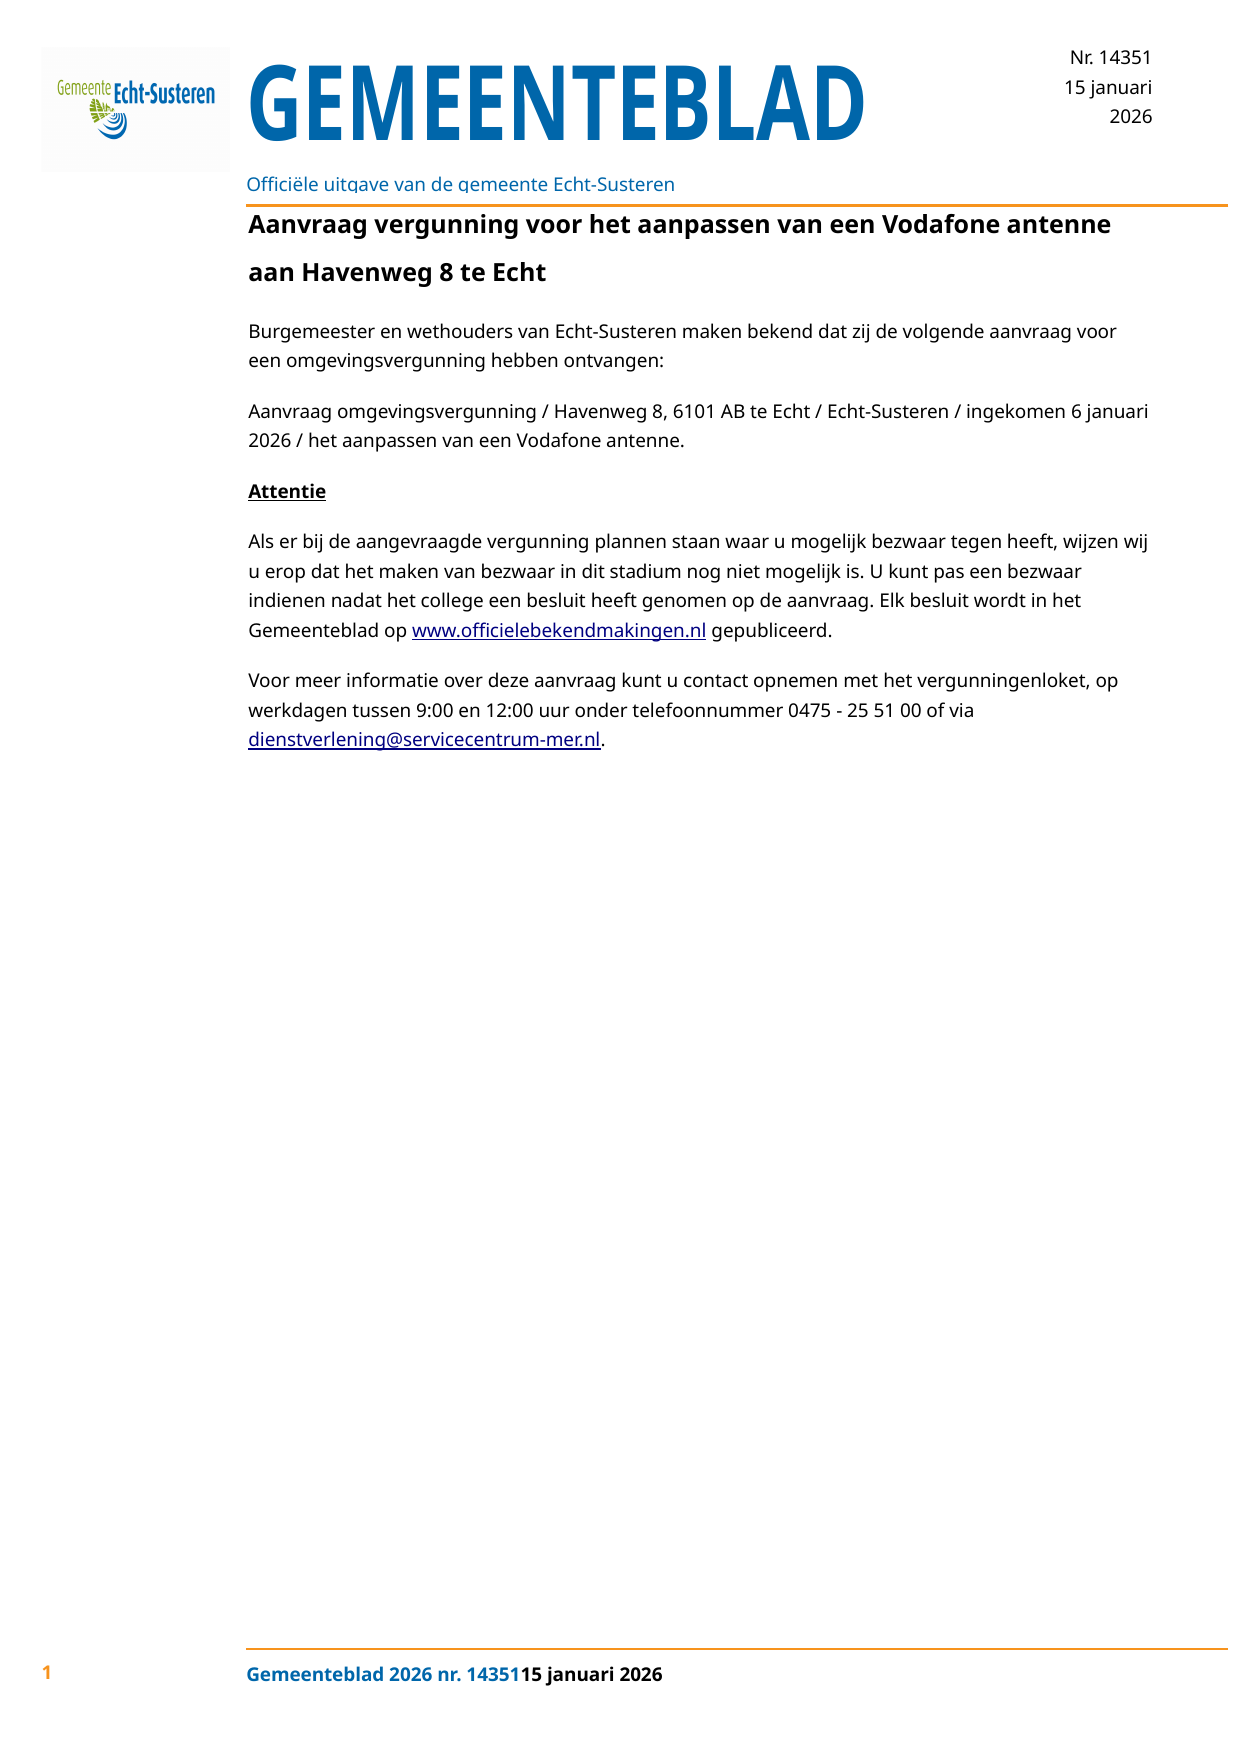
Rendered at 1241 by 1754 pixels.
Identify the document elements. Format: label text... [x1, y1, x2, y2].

text Attentie [248, 478, 1152, 504]
picture [41, 47, 231, 172]
text Als er bij de aangevraagde vergunning plannen staan waar u mogelijk bezwaar tegen heeft, wijzen wij u erop dat het maken van bezwaar in dit stadium nog niet mogelijk is. U kunt pas een bezwaar indienen nadat het college een besluit heeft genomen op de aanvraag. Elk besluit wordt in het Gemeenteblad op www.officielebekendmakingen.nl gepubliceerd. [248, 528, 1152, 643]
text Burgemeester en wethouders van Echt-Susteren maken bekend dat zij de volgende aanvraag voor een omgevingsvergunning hebben ontvangen: [248, 318, 1152, 373]
text Aanvraag omgevingsvergunning / Havenweg 8, 6101 AB te Echt / Echt-Susteren / ingekomen 6 januari 2026 / het aanpassen van een Vodafone antenne. [248, 398, 1152, 453]
text Aanvraag vergunning voor het aanpassen van een Vodafone antenne aan Havenweg 8 te Echt [248, 207, 1152, 288]
text Voor meer informatie over deze aanvraag kunt u contact opnemen met het vergunningenloket, op werkdagen tussen 9:00 en 12:00 uur onder telefoonnummer 0475 - 25 51 00 of via dienstverlening@servicecentrum-mer.nl. [248, 667, 1152, 752]
